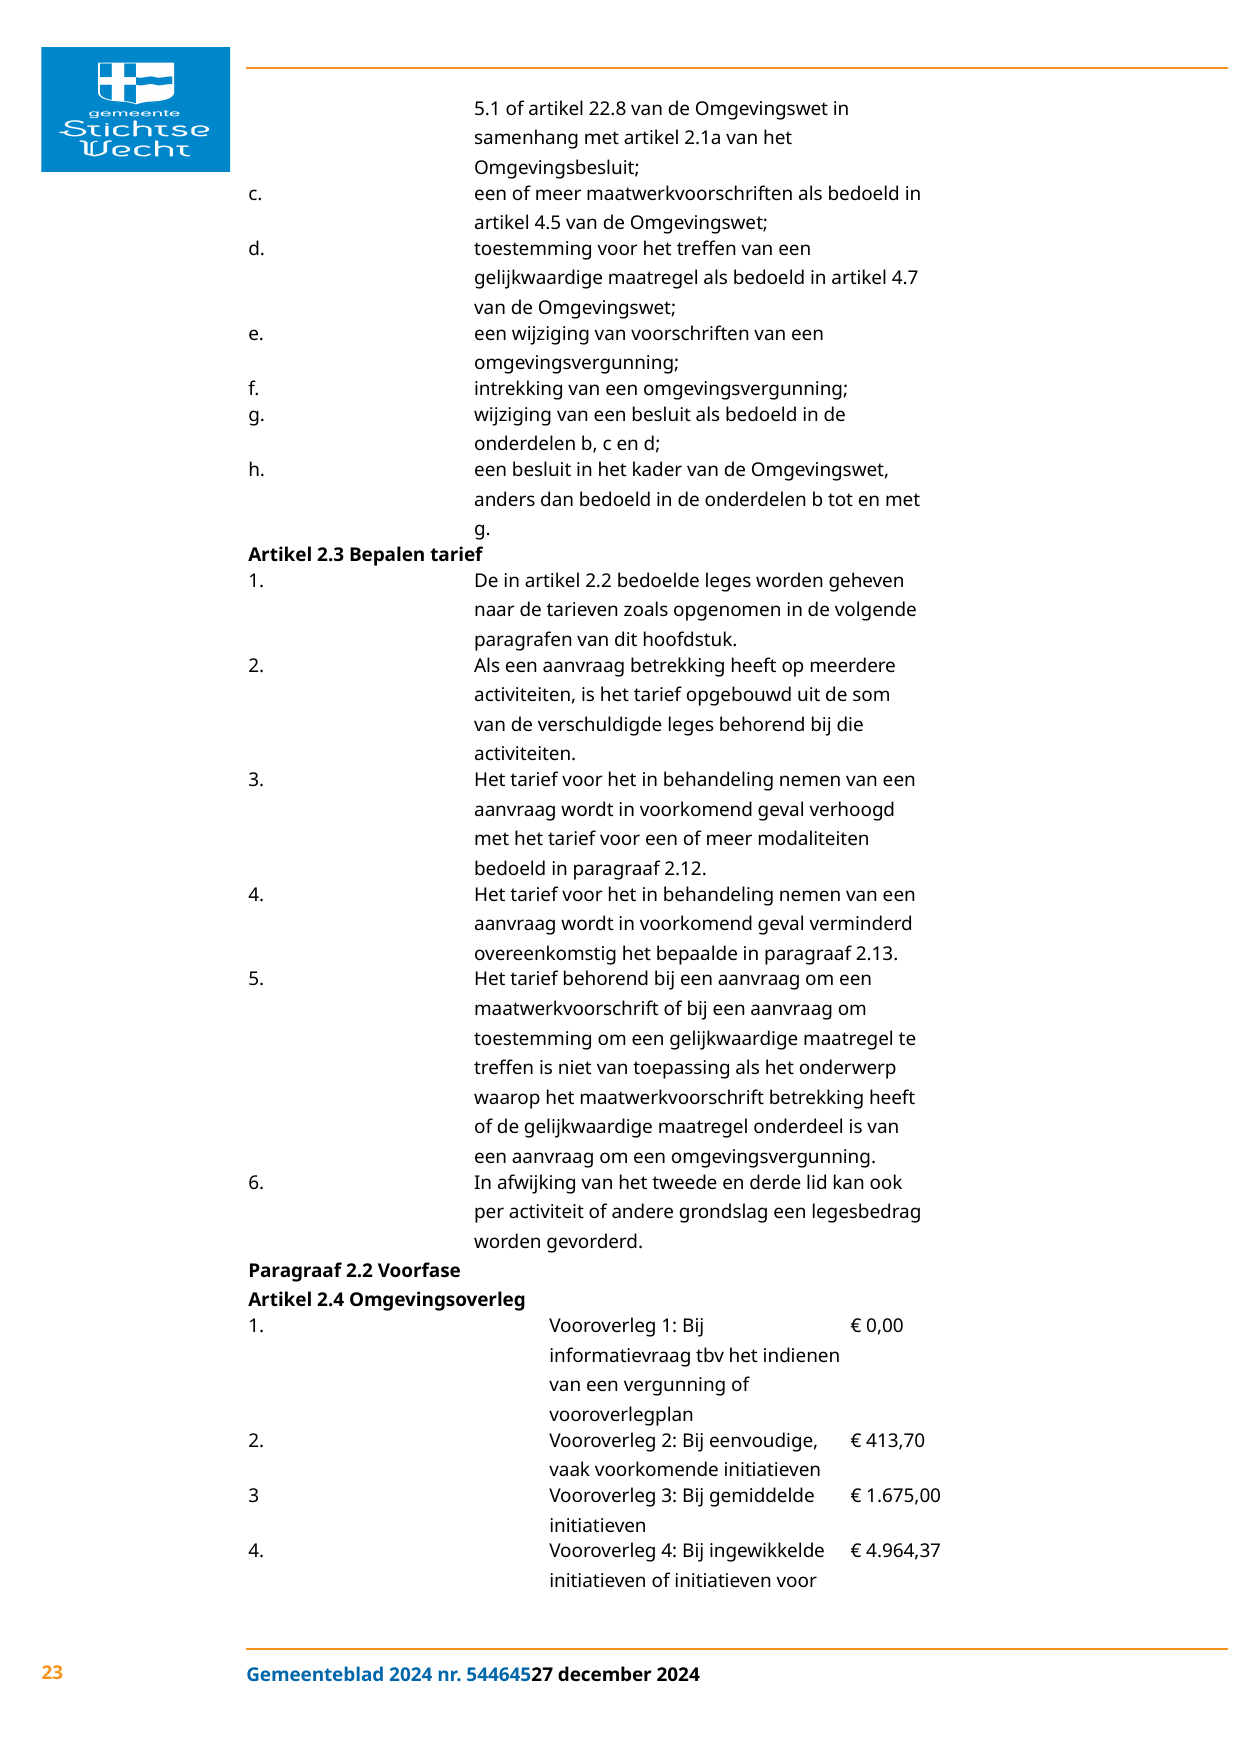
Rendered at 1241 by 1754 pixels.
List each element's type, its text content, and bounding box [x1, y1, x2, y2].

table_cell g. [248, 401, 474, 456]
table_cell toestemming voor het treffen van een gelijkwaardige maatregel als bedoeld in artikel 4.7 van de Omgevingswet; [474, 235, 926, 320]
table_cell [926, 652, 1152, 766]
table_cell De in artikel 2.2 bedoelde leges worden geheven naar de tarieven zoals opgenomen in de volgende paragrafen van dit hoofdstuk. [474, 567, 926, 652]
table_cell 4. [248, 881, 474, 966]
table_cell 1. [248, 1313, 549, 1427]
table_cell In afwijking van het tweede en derde lid kan ook per activiteit of andere grondslag een legesbedrag worden gevorderd. [474, 1169, 926, 1254]
table_cell [926, 401, 1152, 456]
table_cell [926, 456, 1152, 541]
table_cell [248, 95, 474, 180]
table_cell een wijziging van voorschriften van een omgevingsvergunning; [474, 320, 926, 375]
table_cell een besluit in het kader van de Omgevingswet, anders dan bedoeld in de onderdelen b tot en met g. [474, 456, 926, 541]
table_cell [926, 235, 1152, 320]
table_cell € 4.964,37 [850, 1538, 1152, 1593]
table_cell Vooroverleg 4: Bij ingewikkelde initiatieven of initiatieven voor [549, 1538, 850, 1593]
table_header [850, 1287, 1152, 1312]
table_cell e. [248, 320, 474, 375]
table_cell Het tarief voor het in behandeling nemen van een aanvraag wordt in voorkomend geval verhoogd met het tarief voor een of meer modaliteiten bedoeld in paragraaf 2.12. [474, 766, 926, 881]
table_cell [926, 180, 1152, 235]
table_cell [926, 766, 1152, 881]
table_cell € 1.675,00 [850, 1482, 1152, 1537]
table_cell d. [248, 235, 474, 320]
table_cell [926, 881, 1152, 966]
table_cell [926, 375, 1152, 401]
table_cell [926, 966, 1152, 1169]
table_cell c. [248, 180, 474, 235]
table_cell 2. [248, 652, 474, 766]
table_cell [926, 95, 1152, 180]
table_cell € 413,70 [850, 1427, 1152, 1482]
table_cell h. [248, 456, 474, 541]
text Paragraaf 2.2 Voorfase [248, 1257, 1152, 1283]
table_header Artikel 2.4 Omgevingsoverleg [248, 1287, 850, 1312]
table_cell Vooroverleg 2: Bij eenvoudige, vaak voorkomende initiatieven [549, 1427, 850, 1482]
table_cell f. [248, 375, 474, 401]
table_cell wijziging van een besluit als bedoeld in de onderdelen b, c en d; [474, 401, 926, 456]
table_cell Het tarief behorend bij een aanvraag om een maatwerkvoorschrift of bij een aanvraag om toestemming om een gelijkwaardige maatregel te treffen is niet van toepassing als het onderwerp waarop het maatwerkvoorschrift betrekking heeft of de gelijkwaardige maatregel onderdeel is van een aanvraag om een omgevingsvergunning. [474, 966, 926, 1169]
table_cell Het tarief voor het in behandeling nemen van een aanvraag wordt in voorkomend geval verminderd overeenkomstig het bepaalde in paragraaf 2.13. [474, 881, 926, 966]
table_cell € 0,00 [850, 1313, 1152, 1427]
table_cell intrekking van een omgevingsvergunning; [474, 375, 926, 401]
table_cell 4. [248, 1538, 549, 1593]
table_cell [926, 1169, 1152, 1254]
table_cell 5. [248, 966, 474, 1169]
table_cell Vooroverleg 1: Bij informatievraag tbv het indienen van een vergunning of vooroverlegplan [549, 1313, 850, 1427]
table_cell Vooroverleg 3: Bij gemiddelde initiatieven [549, 1482, 850, 1537]
table_cell Als een aanvraag betrekking heeft op meerdere activiteiten, is het tarief opgebouwd uit de som van de verschuldigde leges behorend bij die activiteiten. [474, 652, 926, 766]
table_cell Artikel 2.3 Bepalen tarief [248, 541, 926, 567]
table_cell 6. [248, 1169, 474, 1254]
table_cell 5.1 of artikel 22.8 van de Omgevingswet in samenhang met artikel 2.1a van het Omgevingsbesluit; [474, 95, 926, 180]
picture [137, 63, 174, 103]
table_cell 3 [248, 1482, 549, 1537]
table_cell [926, 541, 1152, 567]
table_cell 1. [248, 567, 474, 652]
table_cell [926, 567, 1152, 652]
picture [99, 63, 135, 101]
table_cell een of meer maatwerkvoorschriften als bedoeld in artikel 4.5 van de Omgevingswet; [474, 180, 926, 235]
table_cell [926, 320, 1152, 375]
table_cell 3. [248, 766, 474, 881]
table_cell 2. [248, 1427, 549, 1482]
